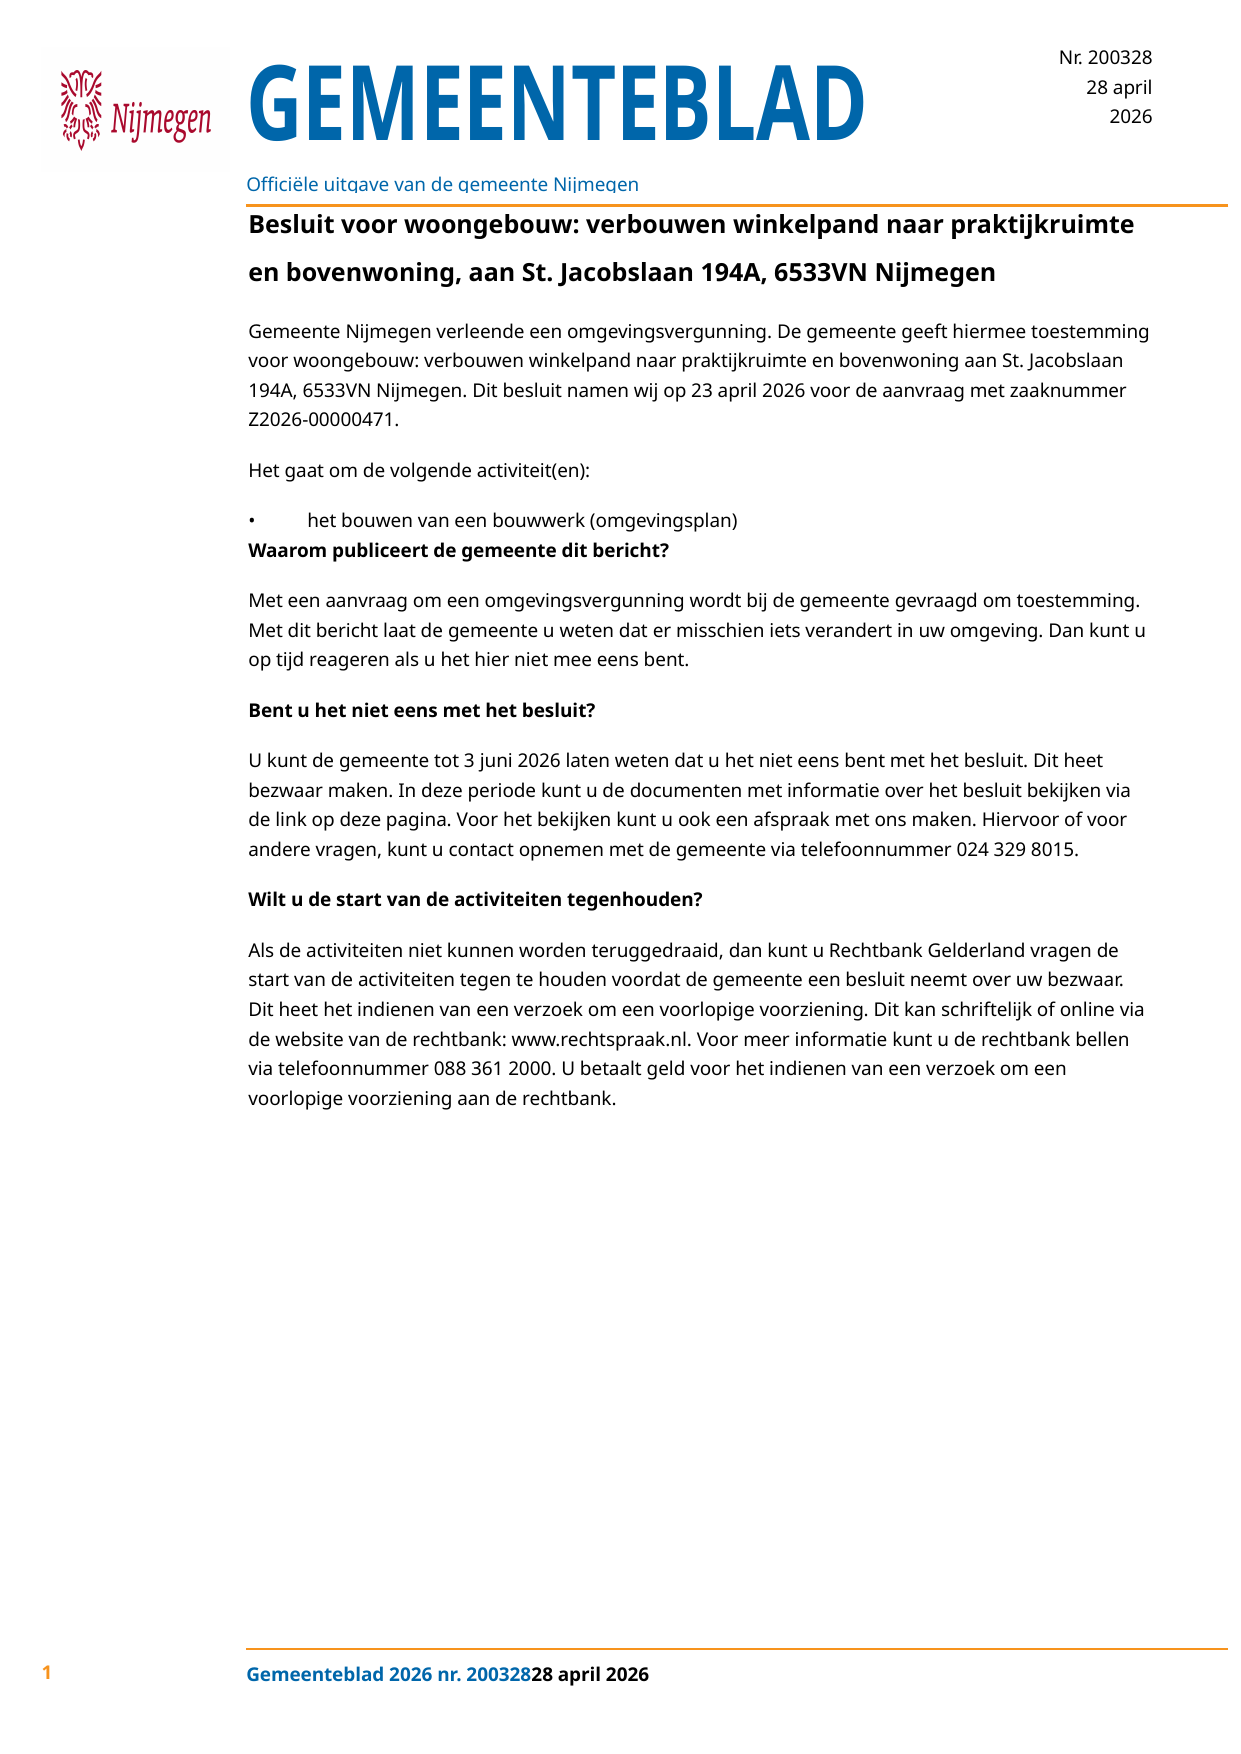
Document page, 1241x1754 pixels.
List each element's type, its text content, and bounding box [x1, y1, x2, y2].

text Het gaat om de volgende activiteit(en): [248, 457, 1152, 483]
text Gemeente Nijmegen verleende een omgevingsvergunning. De gemeente geeft hiermee toestemming voor woongebouw: verbouwen winkelpand naar praktijkruimte en bovenwoning aan St. Jacobslaan 194A, 6533VN Nijmegen. Dit besluit namen wij op 23 april 2026 voor de aanvraag met zaaknummer Z2026-00000471. [248, 318, 1152, 432]
text Bent u het niet eens met het besluit? [248, 697, 1152, 723]
text Waarom publiceert de gemeente dit bericht? [248, 537, 1152, 563]
text Wilt u de start van de activiteiten tegenhouden? [248, 887, 1152, 912]
text Besluit voor woongebouw: verbouwen winkelpand naar praktijkruimte en bovenwoning, aan St. Jacobslaan 194A, 6533VN Nijmegen [248, 207, 1152, 288]
text Als de activiteiten niet kunnen worden teruggedraaid, dan kunt u Rechtbank Gelderland vragen de start van de activiteiten tegen te houden voordat de gemeente een besluit neemt over uw bezwaar. Dit heet het indienen van een verzoek om een voorlopige voorziening. Dit kan schriftelijk of online via de website van de rechtbank: www.rechtspraak.nl. Voor meer informatie kunt u de rechtbank bellen via telefoonnummer 088 361 2000. U betaalt geld voor het indienen van een verzoek om een voorlopige voorziening aan de rechtbank. [248, 937, 1152, 1111]
list het bouwen van een bouwwerk (omgevingsplan) [248, 507, 1152, 533]
text U kunt de gemeente tot 3 juni 2026 laten weten dat u het niet eens bent met het besluit. Dit heet bezwaar maken. In deze periode kunt u de documenten met informatie over het besluit bekijken via de link op deze pagina. Voor het bekijken kunt u ook een afspraak met ons maken. Hiervoor of voor andere vragen, kunt u contact opnemen met de gemeente via telefoonnummer 024 329 8015. [248, 747, 1152, 862]
text Met een aanvraag om een omgevingsvergunning wordt bij de gemeente gevraagd om toestemming. Met dit bericht laat de gemeente u weten dat er misschien iets verandert in uw omgeving. Dan kunt u op tijd reageren als u het hier niet mee eens bent. [248, 587, 1152, 672]
picture [41, 47, 231, 172]
